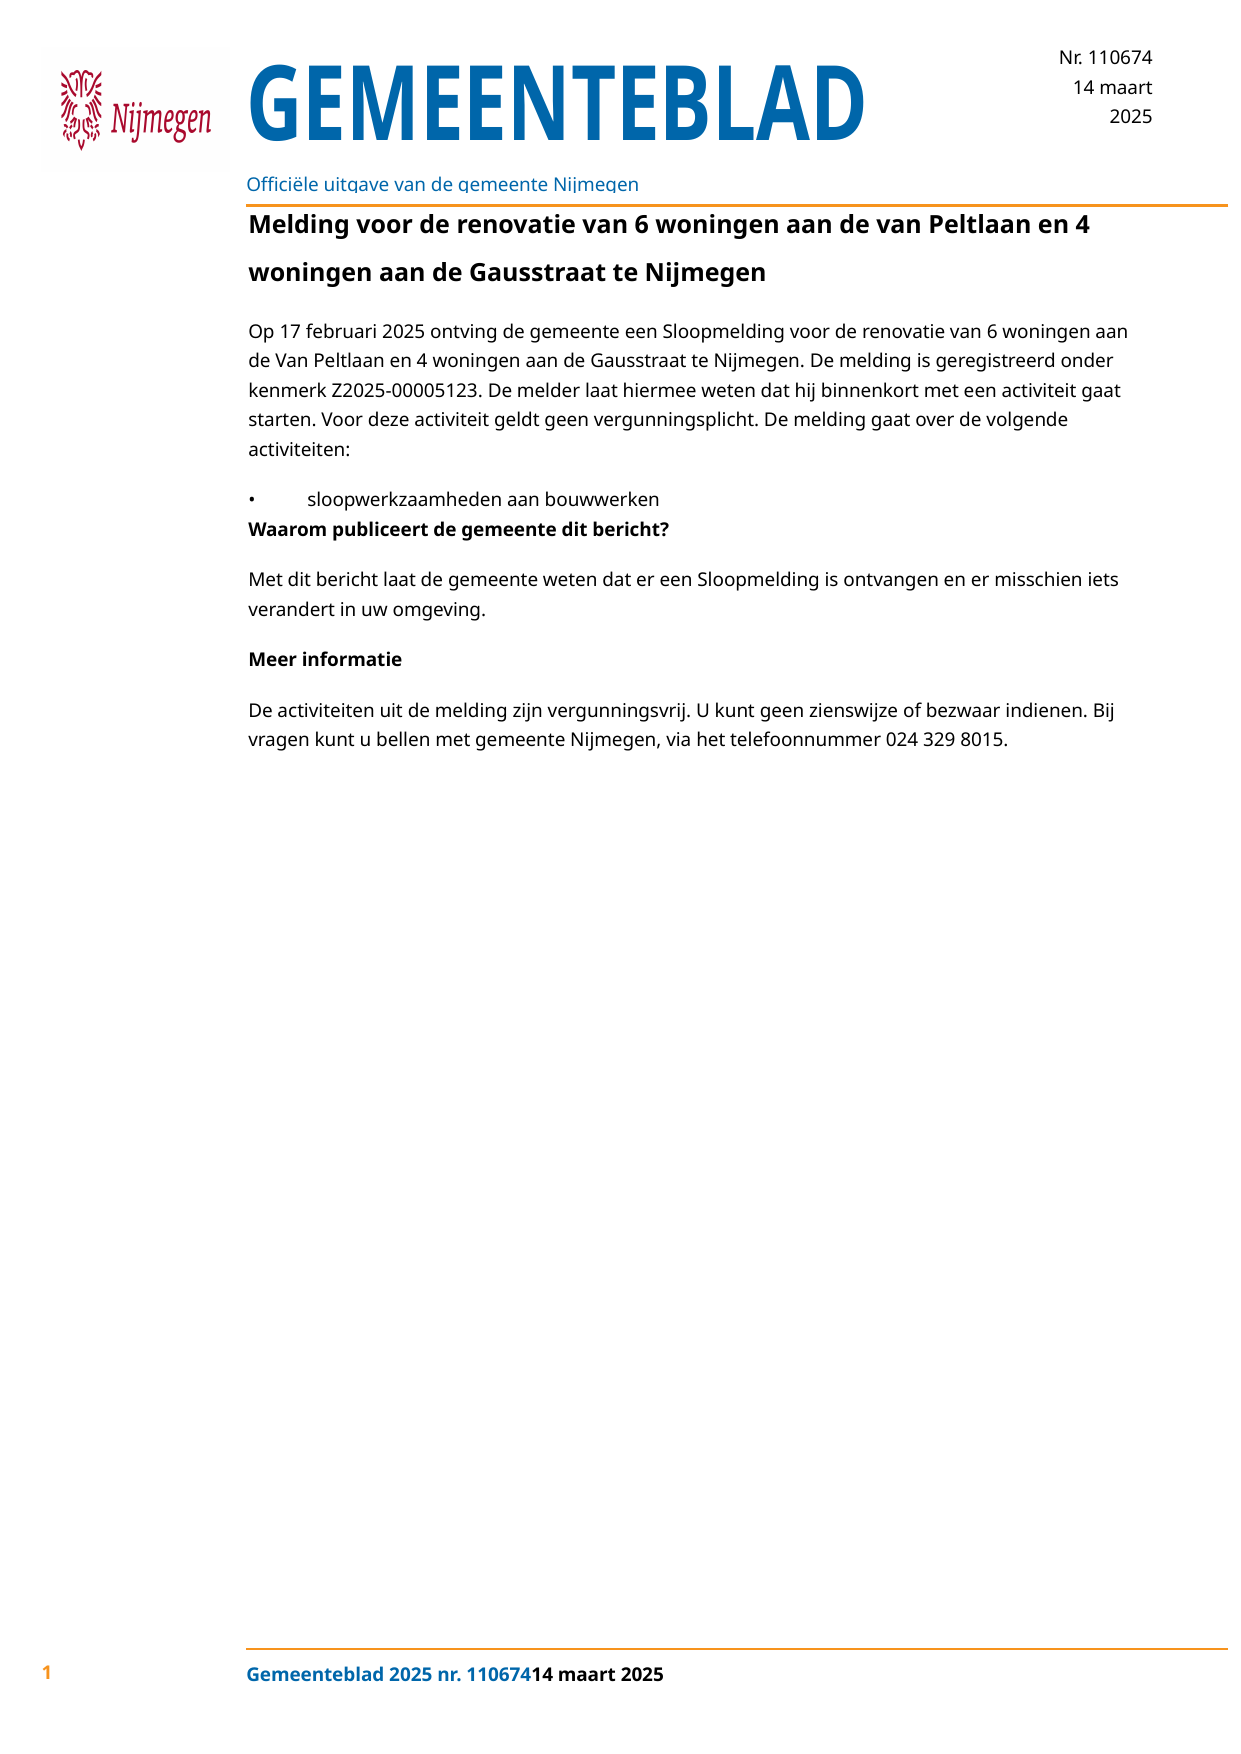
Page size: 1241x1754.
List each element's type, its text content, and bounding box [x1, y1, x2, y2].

text Waarom publiceert de gemeente dit bericht? [248, 516, 1152, 542]
picture [41, 47, 231, 172]
list sloopwerkzaamheden aan bouwwerken [248, 487, 1152, 512]
text De activiteiten uit de melding zijn vergunningsvrij. U kunt geen zienswijze of bezwaar indienen. Bij vragen kunt u bellen met gemeente Nijmegen, via het telefoonnummer 024 329 8015. [248, 697, 1152, 752]
text Op 17 februari 2025 ontving de gemeente een Sloopmelding voor de renovatie van 6 woningen aan de Van Peltlaan en 4 woningen aan de Gausstraat te Nijmegen. De melding is geregistreerd onder kenmerk Z2025-00005123. De melder laat hiermee weten dat hij binnenkort met een activiteit gaat starten. Voor deze activiteit geldt geen vergunningsplicht. De melding gaat over de volgende activiteiten: [248, 318, 1152, 462]
text Meer informatie [248, 647, 1152, 672]
text Met dit bericht laat de gemeente weten dat er een Sloopmelding is ontvangen en er misschien iets verandert in uw omgeving. [248, 567, 1152, 622]
text Melding voor de renovatie van 6 woningen aan de van Peltlaan en 4 woningen aan de Gausstraat te Nijmegen [248, 207, 1152, 288]
